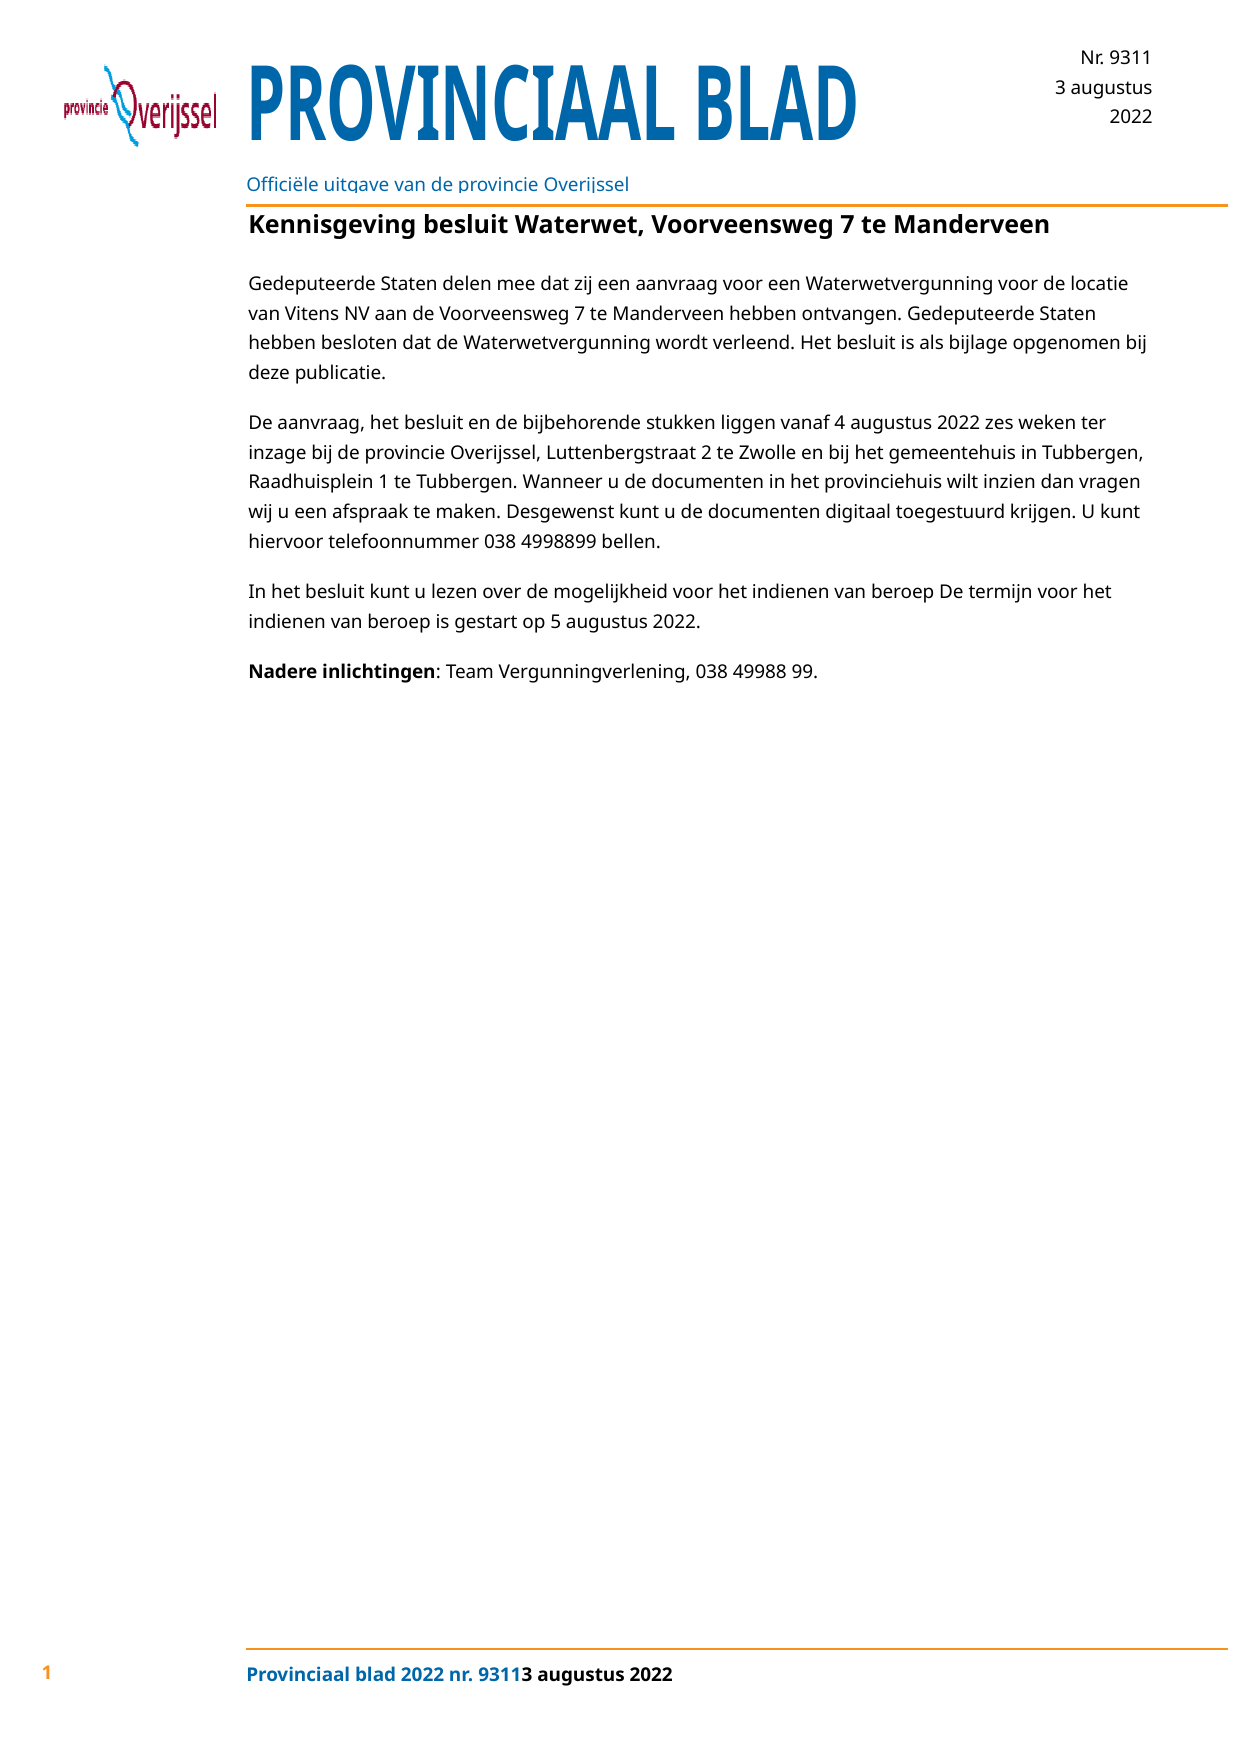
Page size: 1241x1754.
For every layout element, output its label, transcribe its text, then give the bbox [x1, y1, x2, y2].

picture [41, 47, 231, 172]
text Nadere inlichtingen: Team Vergunningverlening, 038 49988 99. [248, 658, 1152, 684]
text Gedeputeerde Staten delen mee dat zij een aanvraag voor een Waterwetvergunning voor de locatie van Vitens NV aan de Voorveensweg 7 te Manderveen hebben ontvangen. Gedeputeerde Staten hebben besloten dat de Waterwetvergunning wordt verleend. Het besluit is als bijlage opgenomen bij deze publicatie. [248, 270, 1152, 385]
text Kennisgeving besluit Waterwet, Voorveensweg 7 te Manderveen [248, 207, 1152, 241]
text De aanvraag, het besluit en de bijbehorende stukken liggen vanaf 4 augustus 2022 zes weken ter inzage bij de provincie Overijssel, Luttenbergstraat 2 te Zwolle en bij het gemeentehuis in Tubbergen, Raadhuisplein 1 te Tubbergen. Wanneer u de documenten in het provinciehuis wilt inzien dan vragen wij u een afspraak te maken. Desgewenst kunt u de documenten digitaal toegestuurd krijgen. U kunt hiervoor telefoonnummer 038 4998899 bellen. [248, 409, 1152, 553]
text In het besluit kunt u lezen over de mogelijkheid voor het indienen van beroep De termijn voor het indienen van beroep is gestart op 5 augustus 2022. [248, 578, 1152, 633]
